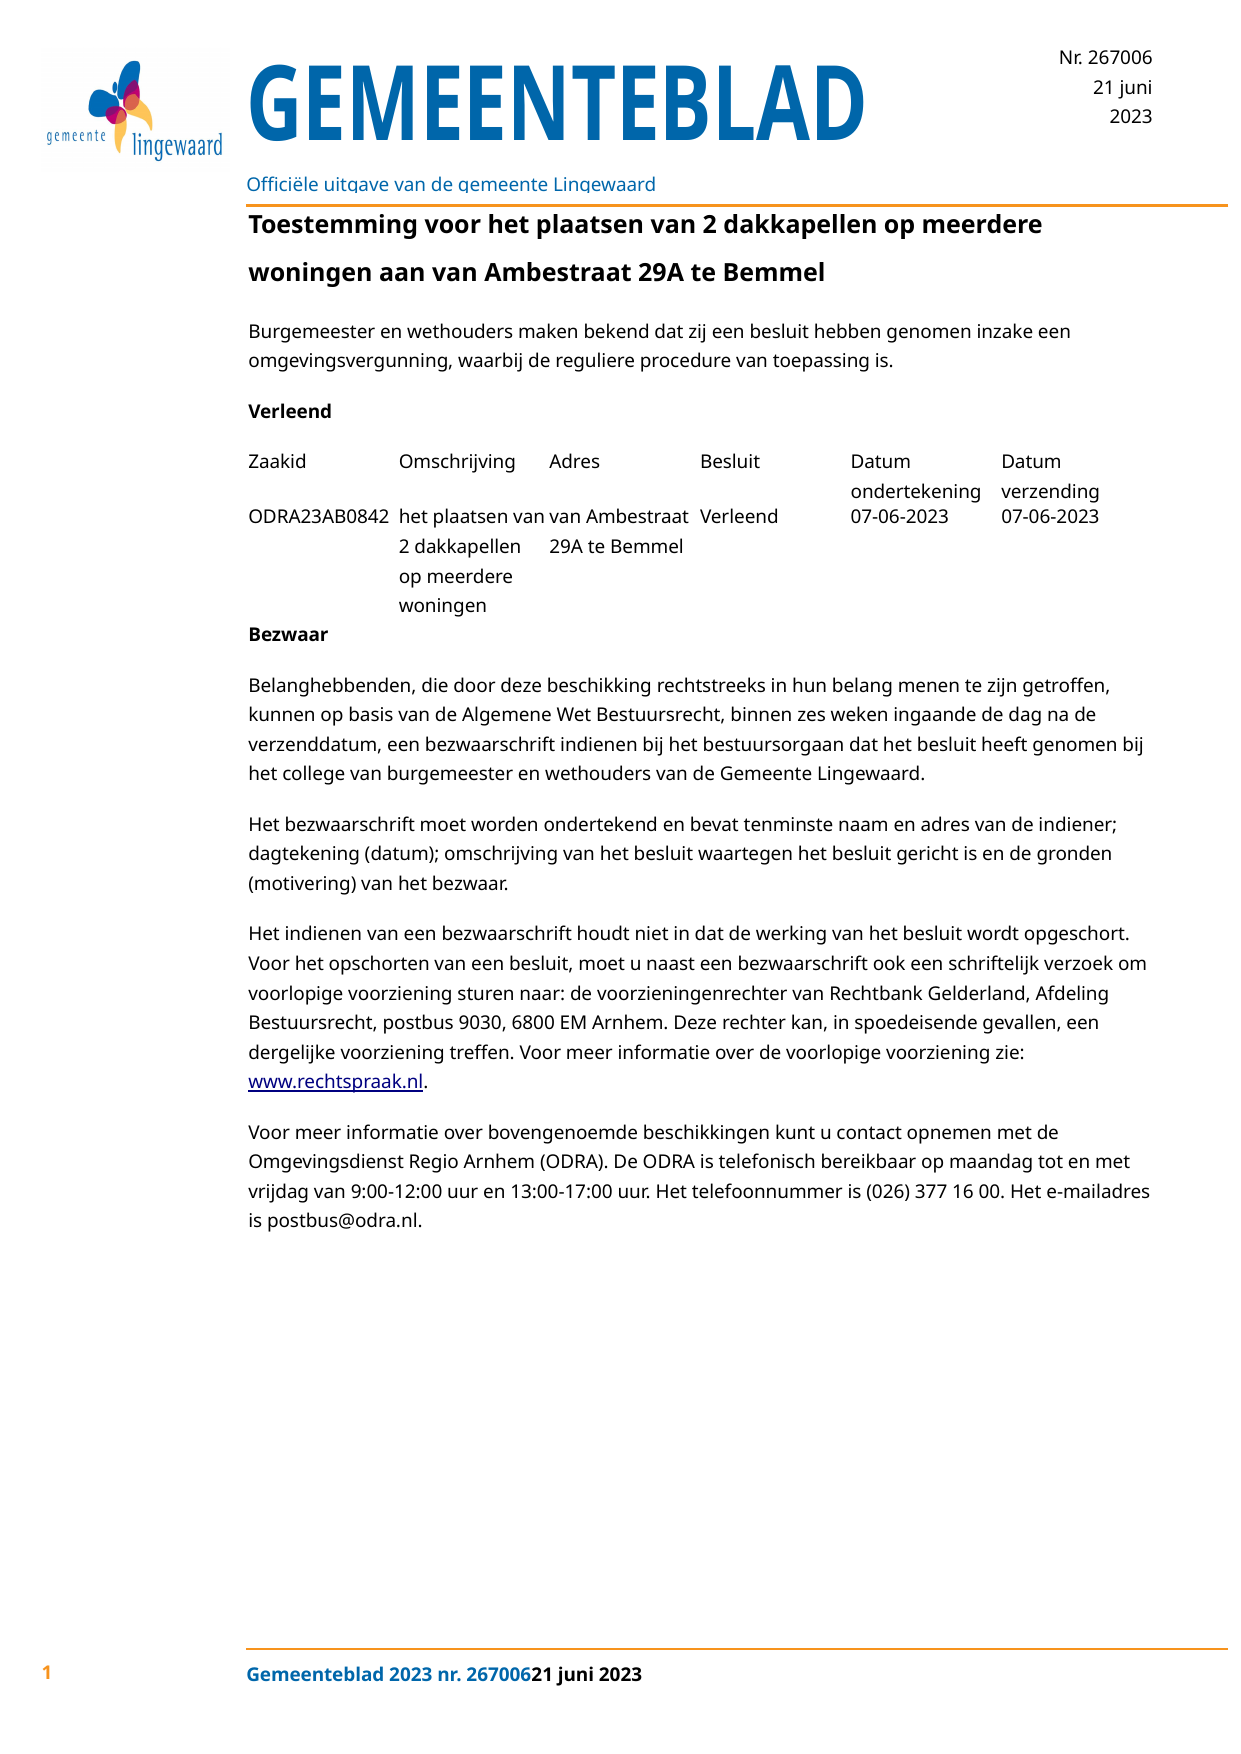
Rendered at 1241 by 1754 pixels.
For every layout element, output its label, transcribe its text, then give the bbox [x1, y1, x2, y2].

table_cell 07-06-2023 [1001, 504, 1152, 618]
text Het bezwaarschrift moet worden ondertekend en bevat tenminste naam en adres van de indiener; dagtekening (datum); omschrijving van het besluit waartegen het besluit gericht is en de gronden (motivering) van het bezwaar. [248, 811, 1152, 896]
table_header Besluit [700, 449, 850, 504]
table_cell 07-06-2023 [850, 504, 1001, 618]
table_header Datum ondertekening [850, 449, 1001, 504]
table_cell van Ambestraat 29A te Bemmel [549, 504, 700, 618]
text Belanghebbenden, die door deze beschikking rechtstreeks in hun belang menen te zijn getroffen, kunnen op basis van de Algemene Wet Bestuursrecht, binnen zes weken ingaande de dag na de verzenddatum, een bezwaarschrift indienen bij het bestuursorgaan dat het besluit heeft genomen bij het college van burgemeester en wethouders van de Gemeente Lingewaard. [248, 672, 1152, 786]
text Bezwaar [248, 621, 1152, 647]
table_cell ODRA23AB0842 [248, 504, 398, 618]
picture [41, 47, 231, 172]
table_cell Verleend [700, 504, 850, 618]
table_header Zaakid [248, 449, 398, 504]
text Toestemming voor het plaatsen van 2 dakkapellen op meerdere woningen aan van Ambestraat 29A te Bemmel [248, 207, 1152, 288]
table_header Adres [549, 449, 700, 504]
text Verleend [248, 398, 1152, 424]
table_header Datum verzending [1001, 449, 1152, 504]
text Voor meer informatie over bovengenoemde beschikkingen kunt u contact opnemen met de Omgevingsdienst Regio Arnhem (ODRA). De ODRA is telefonisch bereikbaar op maandag tot en met vrijdag van 9:00-12:00 uur en 13:00-17:00 uur. Het telefoonnummer is (026) 377 16 00. Het e-mailadres is postbus@odra.nl. [248, 1119, 1152, 1233]
table_header Omschrijving [399, 449, 549, 504]
table_cell het plaatsen van 2 dakkapellen op meerdere woningen [399, 504, 549, 618]
text Het indienen van een bezwaarschrift houdt niet in dat de werking van het besluit wordt opgeschort. Voor het opschorten van een besluit, moet u naast een bezwaarschrift ook een schriftelijk verzoek om voorlopige voorziening sturen naar: de voorzieningenrechter van Rechtbank Gelderland, Afdeling Bestuursrecht, postbus 9030, 6800 EM Arnhem. Deze rechter kan, in spoedeisende gevallen, een dergelijke voorziening treffen. Voor meer informatie over de voorlopige voorziening zie: www.rechtspraak.nl. [248, 921, 1152, 1094]
text Burgemeester en wethouders maken bekend dat zij een besluit hebben genomen inzake een omgevingsvergunning, waarbij de reguliere procedure van toepassing is. [248, 318, 1152, 373]
